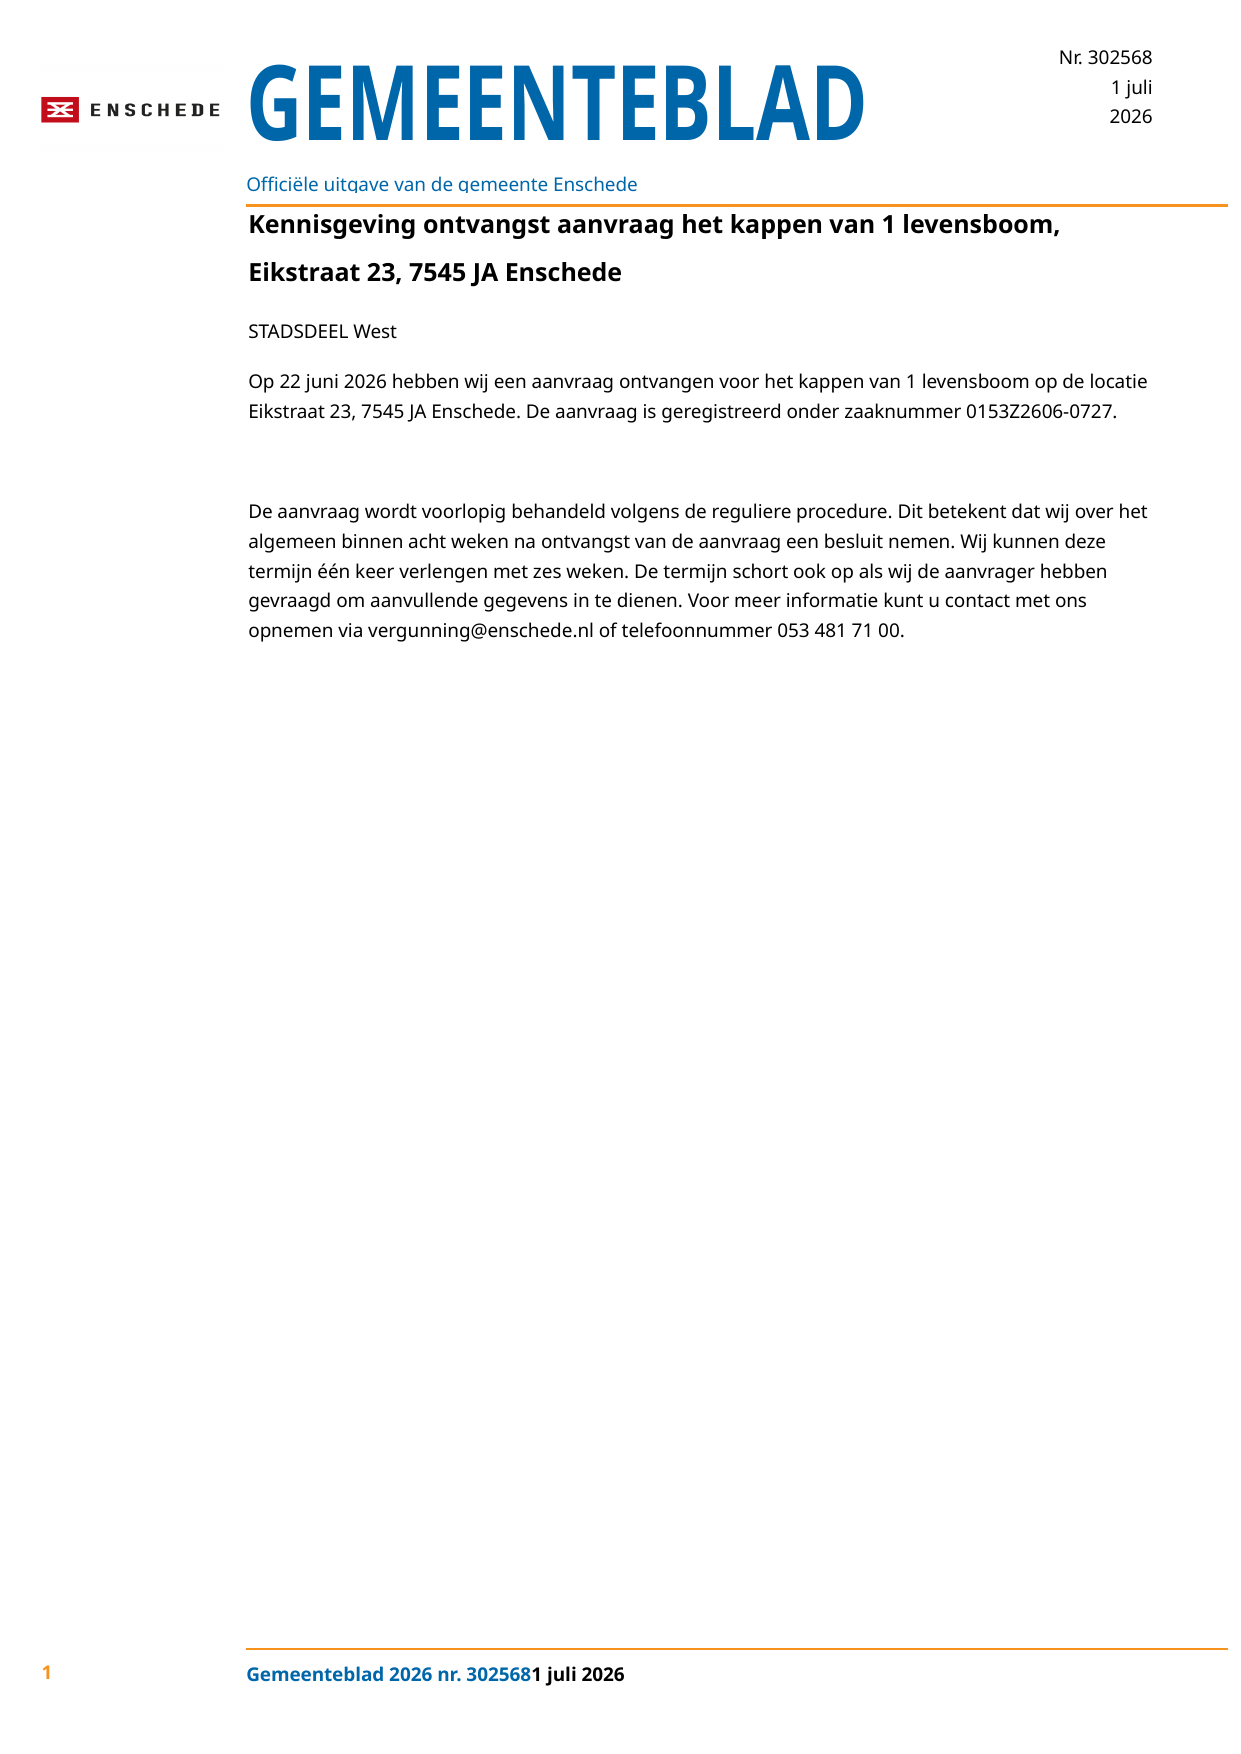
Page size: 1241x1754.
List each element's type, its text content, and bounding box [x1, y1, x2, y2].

text Op 22 juni 2026 hebben wij een aanvraag ontvangen voor het kappen van 1 levensboom op de locatie Eikstraat 23, 7545 JA Enschede. De aanvraag is geregistreerd onder zaaknummer 0153Z2606-0727. [248, 368, 1152, 424]
text De aanvraag wordt voorlopig behandeld volgens de reguliere procedure. Dit betekent dat wij over het algemeen binnen acht weken na ontvangst van de aanvraag een besluit nemen. Wij kunnen deze termijn één keer verlengen met zes weken. De termijn schort ook op als wij de aanvrager hebben gevraagd om aanvullende gegevens in te dienen. Voor meer informatie kunt u contact met ons opnemen via vergunning@enschede.nl of telefoonnummer 053 481 71 00. [248, 499, 1152, 643]
picture [41, 47, 231, 172]
text Kennisgeving ontvangst aanvraag het kappen van 1 levensboom, Eikstraat 23, 7545 JA Enschede [248, 207, 1152, 288]
text STADSDEEL West [248, 318, 1152, 344]
